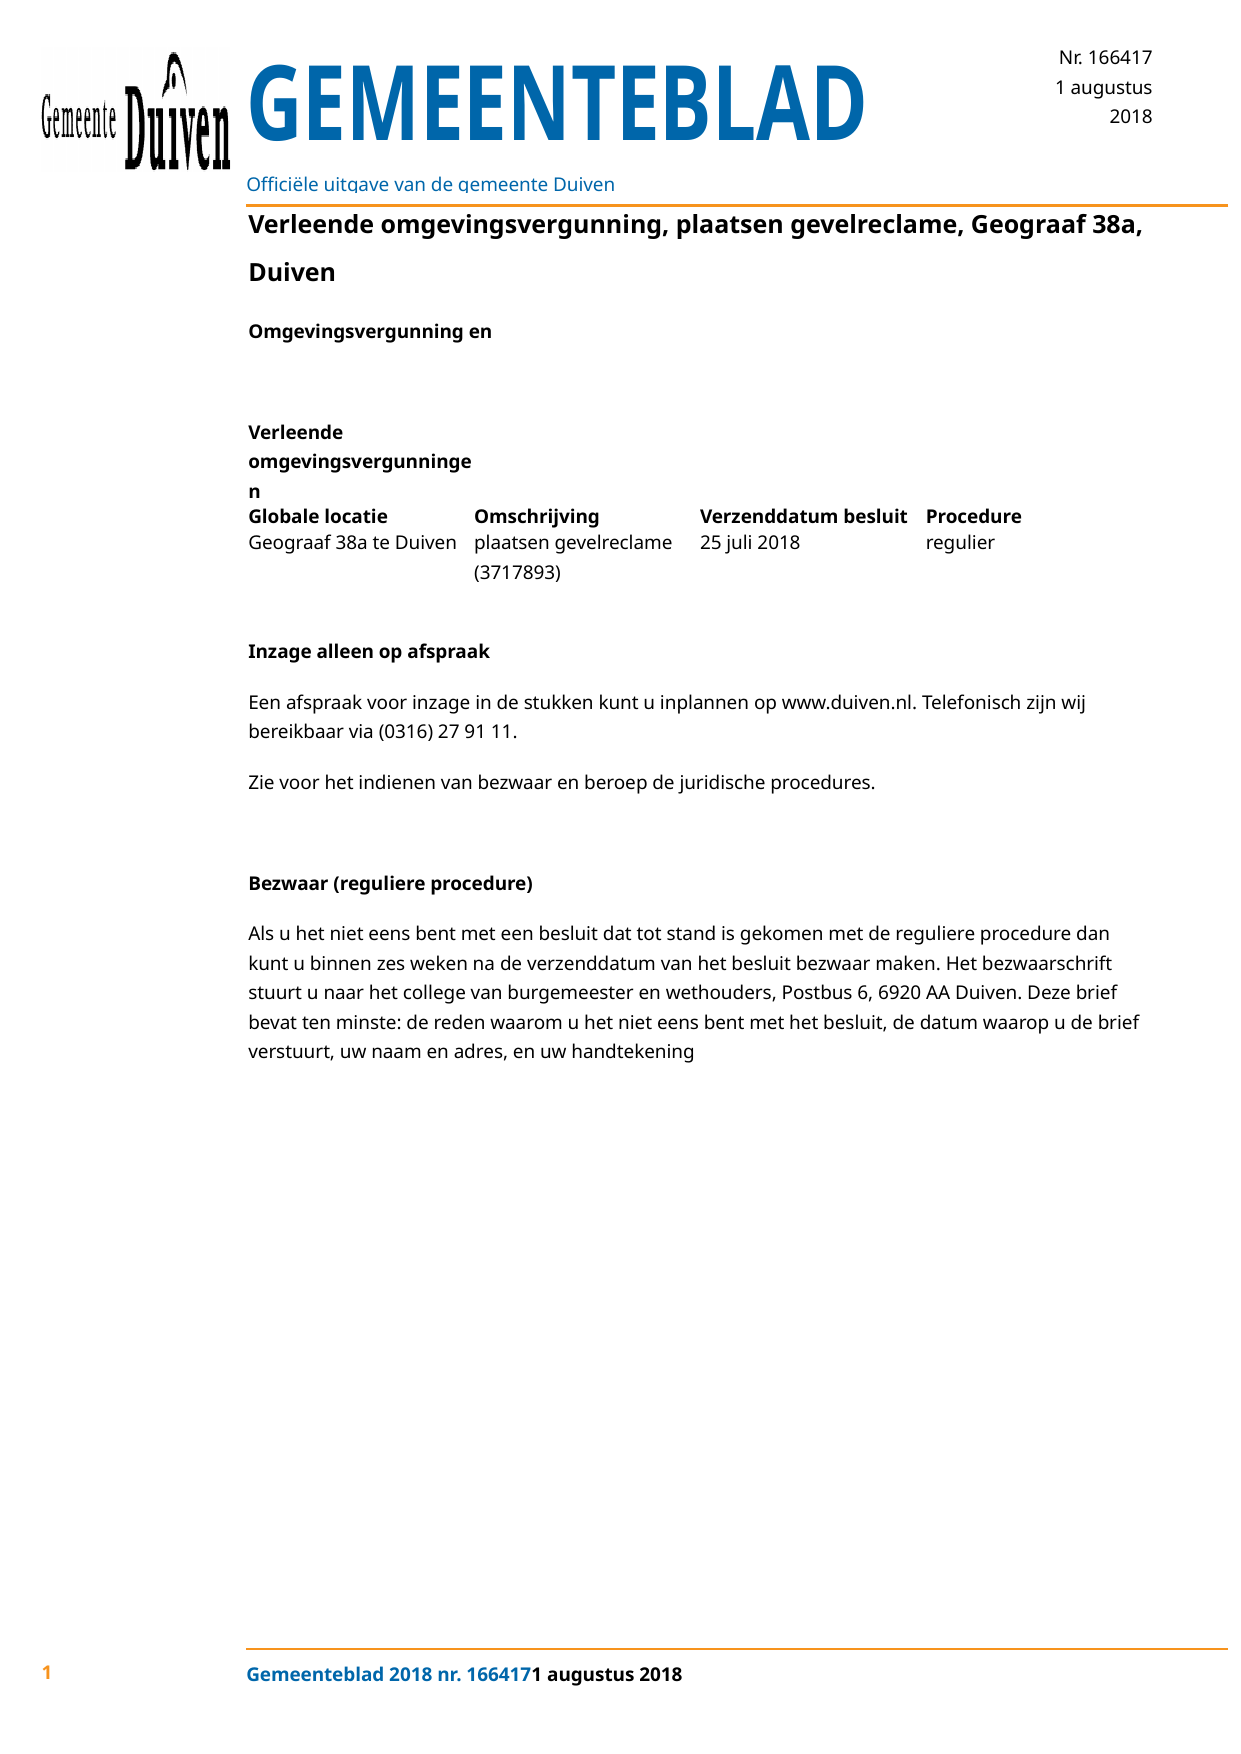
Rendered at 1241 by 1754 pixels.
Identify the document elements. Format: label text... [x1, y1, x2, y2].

table_cell 25 juli 2018 [700, 530, 926, 585]
table_cell regulier [926, 530, 1152, 585]
text Als u het niet eens bent met een besluit dat tot stand is gekomen met de reguliere procedure dan kunt u binnen zes weken na de verzenddatum van het besluit bezwaar maken. Het bezwaarschrift stuurt u naar het college van burgemeester en wethouders, Postbus 6, 6920 AA Duiven. Deze brief bevat ten minste: de reden waarom u het niet eens bent met het besluit, de datum waarop u de brief verstuurt, uw naam en adres, en uw handtekening [248, 920, 1152, 1064]
text Omgevingsvergunning en [248, 318, 1152, 344]
table_cell Geograaf 38a te Duiven [248, 530, 474, 585]
table_cell plaatsen gevelreclame (3717893) [474, 530, 700, 585]
text Een afspraak voor inzage in de stukken kunt u inplannen op www.duiven.nl. Telefonisch zijn wij bereikbaar via (0316) 27 91 11. [248, 689, 1152, 744]
table_header Verleende omgevingsvergunningen [248, 419, 474, 504]
text Verleende omgevingsvergunning, plaatsen gevelreclame, Geograaf 38a, Duiven [248, 207, 1152, 288]
table_cell Globale locatie [248, 504, 474, 529]
table_cell Verzenddatum besluit [700, 504, 926, 529]
text Bezwaar (reguliere procedure) [248, 870, 1152, 895]
table_cell Omschrijving [474, 504, 700, 529]
text Zie voor het indienen van bezwaar en beroep de juridische procedures. [248, 769, 1152, 794]
text Inzage alleen op afspraak [248, 638, 1152, 664]
picture [41, 47, 231, 172]
table_cell Procedure [926, 504, 1152, 529]
